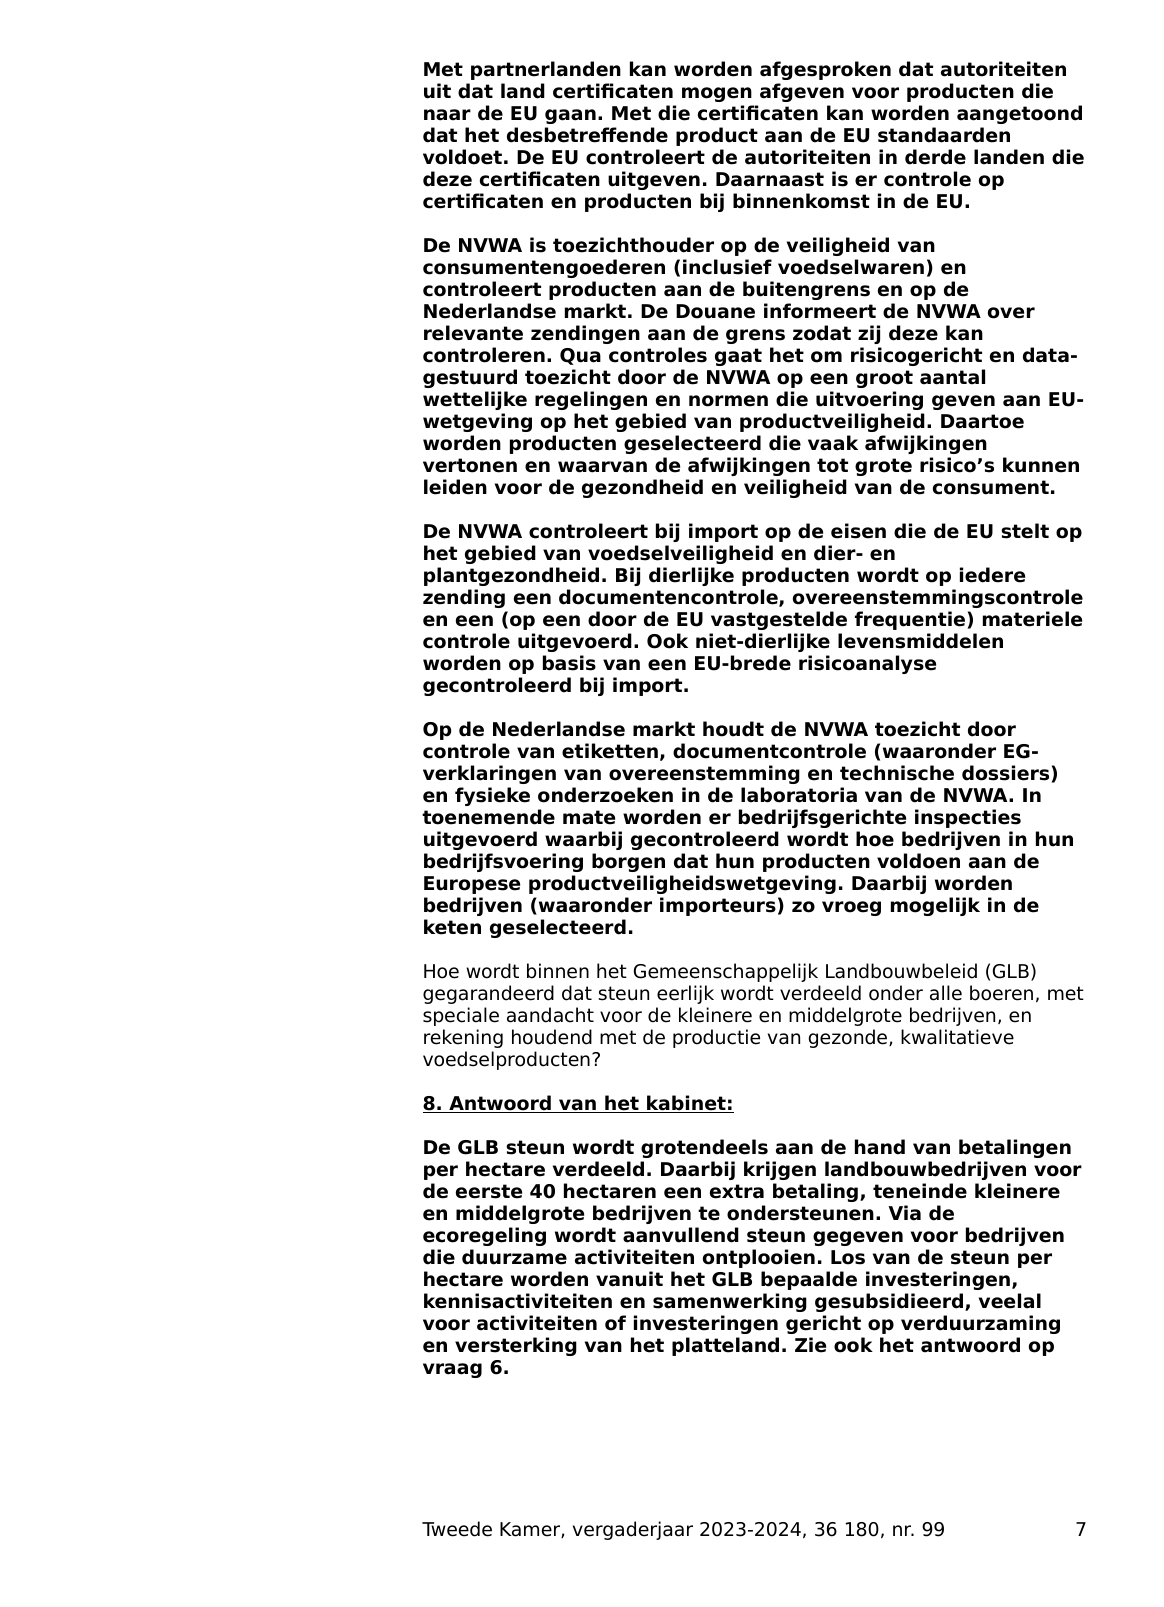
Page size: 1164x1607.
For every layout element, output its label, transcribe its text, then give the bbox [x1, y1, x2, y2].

text De GLB steun wordt grotendeels aan de hand van betalingen per hectare verdeeld. Daarbij krijgen landbouwbedrijven voor de eerste 40 hectaren een extra betaling, teneinde kleinere en middelgrote bedrijven te ondersteunen. Via de ecoregeling wordt aanvullend steun gegeven voor bedrijven die duurzame activiteiten ontplooien. Los van de steun per hectare worden vanuit het GLB bepaalde investeringen, kennisactiviteiten en samenwerking gesubsidieerd, veelal voor activiteiten of investeringen gericht op verduurzaming en versterking van het platteland. Zie ook het antwoord op vraag 6. [422, 1137, 1087, 1379]
text De NVWA controleert bij import op de eisen die de EU stelt op het gebied van voedselveiligheid en dier- en plantgezondheid. Bij dierlijke producten wordt op iedere zending een documentencontrole, overeenstemmingscontrole en een (op een door de EU vastgestelde frequentie) materiele controle uitgevoerd. Ook niet-dierlijke levensmiddelen worden op basis van een EU-brede risicoanalyse gecontroleerd bij import. [422, 521, 1087, 697]
subtitle 8. Antwoord van het kabinet: [422, 1093, 1087, 1115]
text Hoe wordt binnen het Gemeenschappelijk Landbouwbeleid (GLB) gegarandeerd dat steun eerlijk wordt verdeeld onder alle boeren, met speciale aandacht voor de kleinere en middelgrote bedrijven, en rekening houdend met de productie van gezonde, kwalitatieve voedselproducten? [422, 961, 1087, 1071]
text Op de Nederlandse markt houdt de NVWA toezicht door controle van etiketten, documentcontrole (waaronder EG-verklaringen van overeenstemming en technische dossiers) en fysieke onderzoeken in de laboratoria van de NVWA. In toenemende mate worden er bedrijfsgerichte inspecties uitgevoerd waarbij gecontroleerd wordt hoe bedrijven in hun bedrijfsvoering borgen dat hun producten voldoen aan de Europese productveiligheidswetgeving. Daarbij worden bedrijven (waaronder importeurs) zo vroeg mogelijk in de keten geselecteerd. [422, 719, 1087, 939]
text Met partnerlanden kan worden afgesproken dat autoriteiten uit dat land certificaten mogen afgeven voor producten die naar de EU gaan. Met die certificaten kan worden aangetoond dat het desbetreffende product aan de EU standaarden voldoet. De EU controleert de autoriteiten in derde landen die deze certificaten uitgeven. Daarnaast is er controle op certificaten en producten bij binnenkomst in de EU. [422, 59, 1087, 213]
text De NVWA is toezichthouder op de veiligheid van consumentengoederen (inclusief voedselwaren) en controleert producten aan de buitengrens en op de Nederlandse markt. De Douane informeert de NVWA over relevante zendingen aan de grens zodat zij deze kan controleren. Qua controles gaat het om risicogericht en data-gestuurd toezicht door de NVWA op een groot aantal wettelijke regelingen en normen die uitvoering geven aan EU-wetgeving op het gebied van productveiligheid. Daartoe worden producten geselecteerd die vaak afwijkingen vertonen en waarvan de afwijkingen tot grote risico’s kunnen leiden voor de gezondheid en veiligheid van de consument. [422, 235, 1087, 499]
